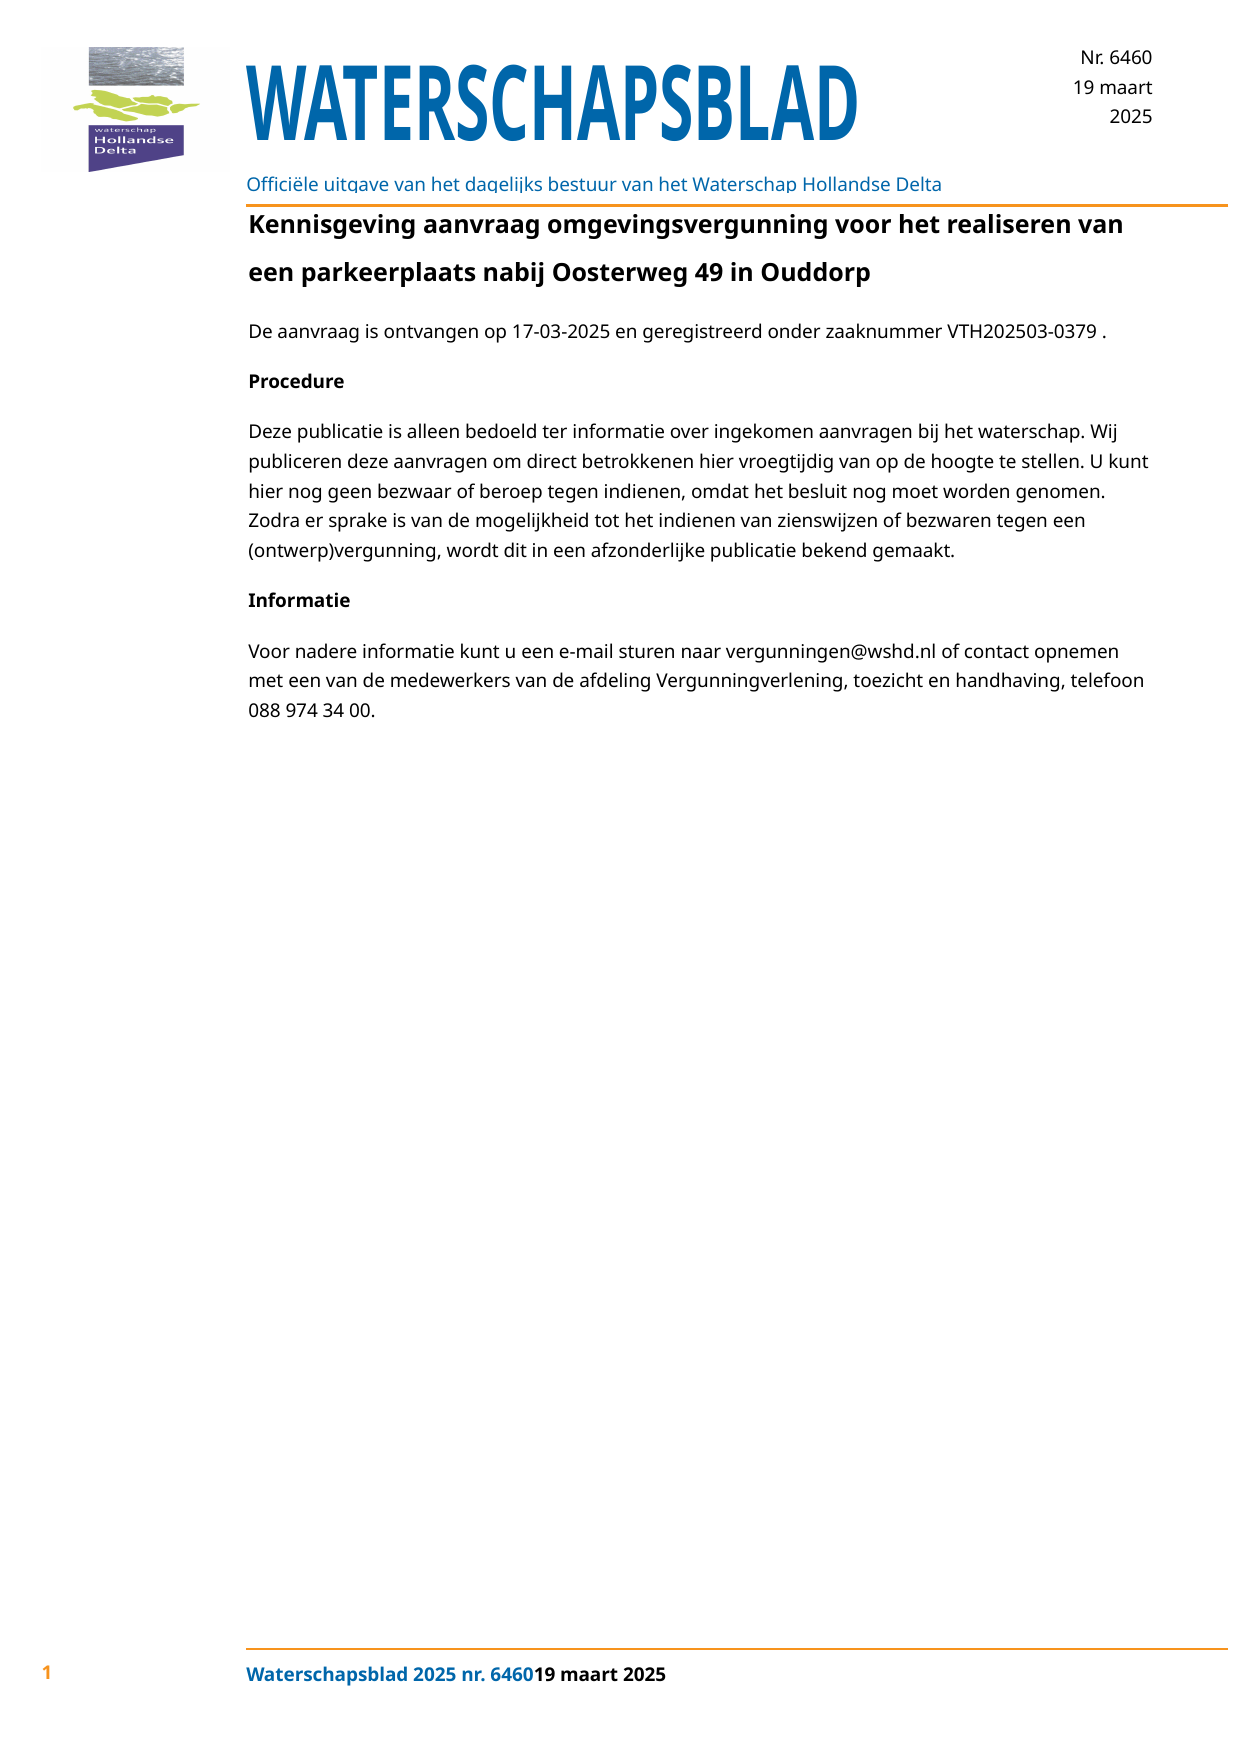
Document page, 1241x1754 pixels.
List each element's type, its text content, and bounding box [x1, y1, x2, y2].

picture [41, 47, 231, 172]
text Deze publicatie is alleen bedoeld ter informatie over ingekomen aanvragen bij het waterschap. Wij publiceren deze aanvragen om direct betrokkenen hier vroegtijdig van op de hoogte te stellen. U kunt hier nog geen bezwaar of beroep tegen indienen, omdat het besluit nog moet worden genomen. Zodra er sprake is van de mogelijkheid tot het indienen van zienswijzen of bezwaren tegen een (ontwerp)vergunning, wordt dit in een afzonderlijke publicatie bekend gemaakt. [248, 419, 1152, 563]
text Voor nadere informatie kunt u een e-mail sturen naar vergunningen@wshd.nl of contact opnemen met een van de medewerkers van de afdeling Vergunningverlening, toezicht en handhaving, telefoon 088 974 34 00. [248, 638, 1152, 723]
text Informatie [248, 587, 1152, 613]
text De aanvraag is ontvangen op 17-03-2025 en geregistreerd onder zaaknummer VTH202503-0379 . [248, 318, 1152, 344]
text Procedure [248, 368, 1152, 394]
text Kennisgeving aanvraag omgevingsvergunning voor het realiseren van een parkeerplaats nabij Oosterweg 49 in Ouddorp [248, 207, 1152, 288]
